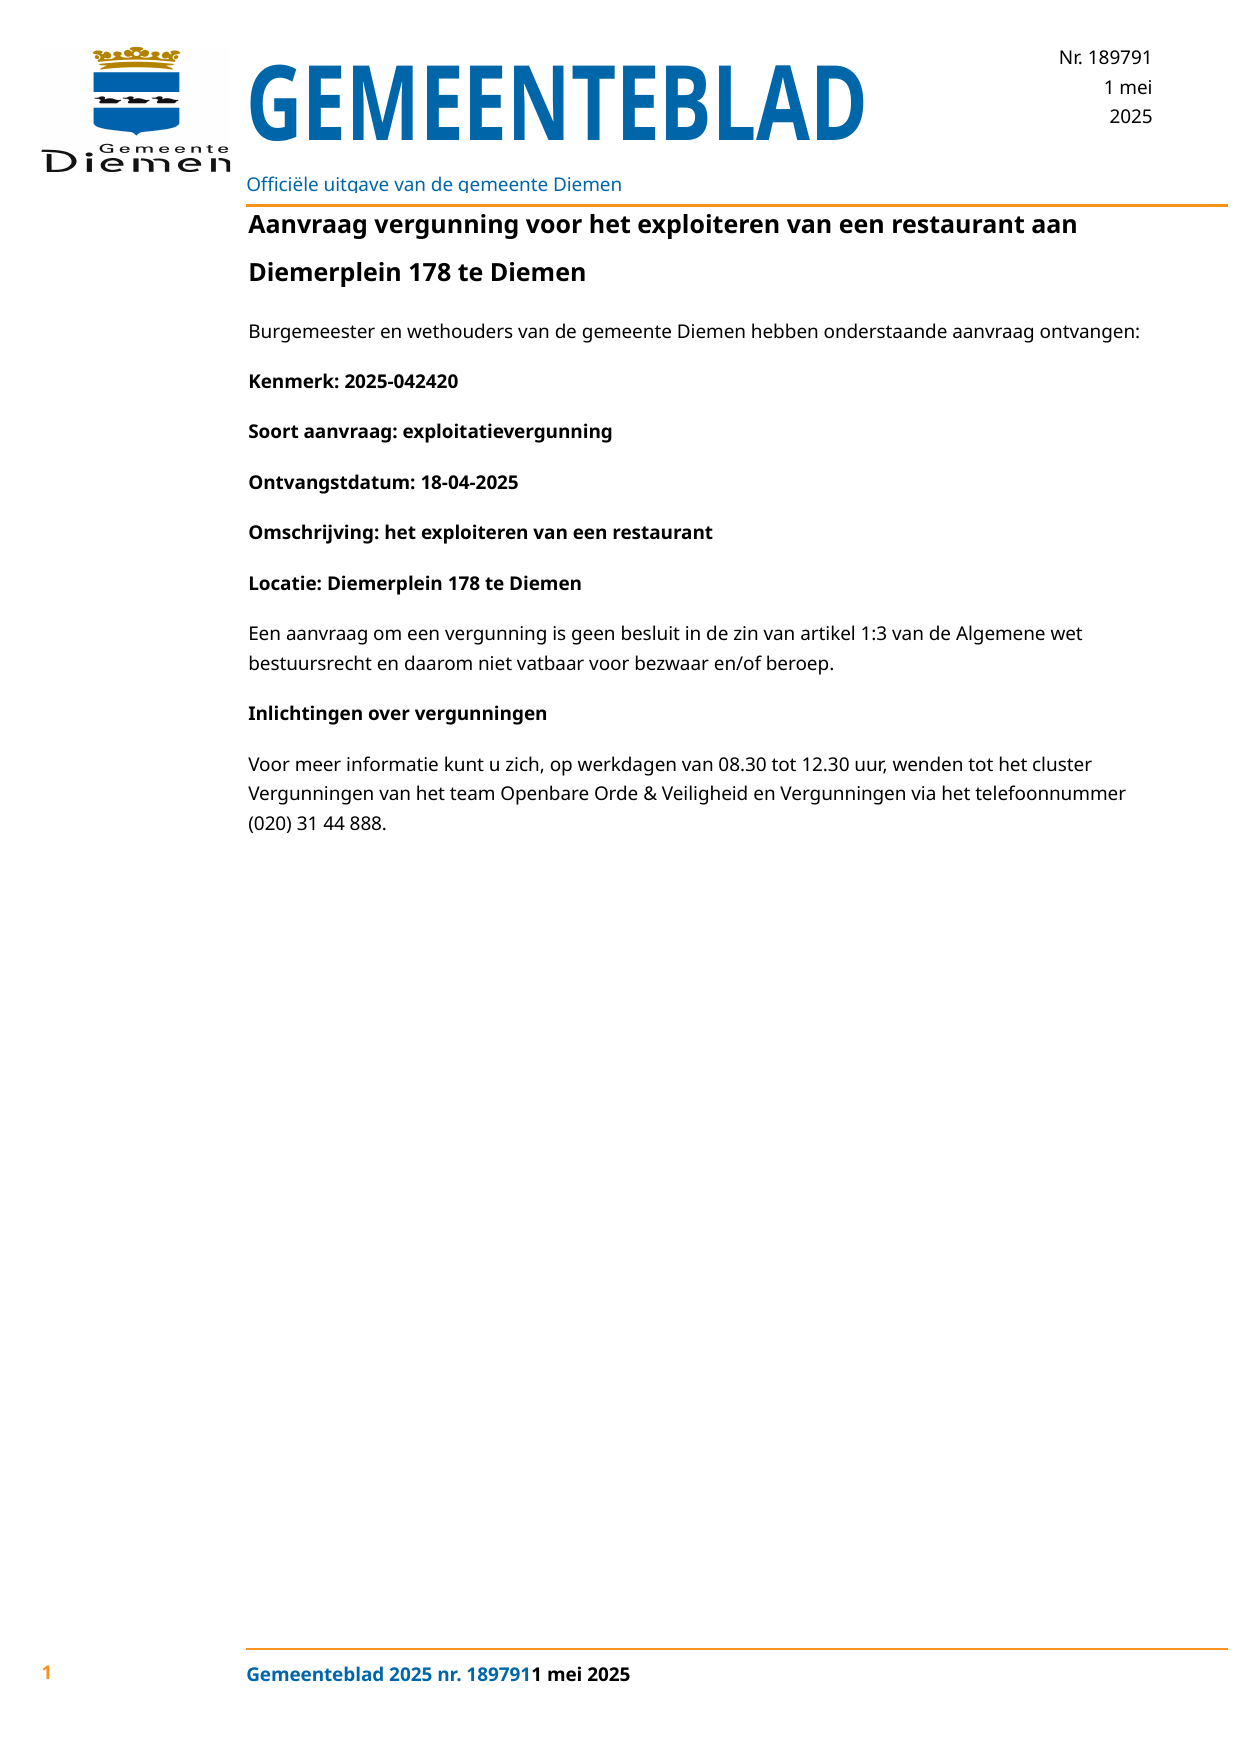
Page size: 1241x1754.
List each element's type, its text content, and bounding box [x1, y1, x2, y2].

text Voor meer informatie kunt u zich, op werkdagen van 08.30 tot 12.30 uur, wenden tot het cluster Vergunningen van het team Openbare Orde & Veiligheid en Vergunningen via het telefoonnummer (020) 31 44 888. [248, 751, 1152, 836]
text Een aanvraag om een vergunning is geen besluit in de zin van artikel 1:3 van de Algemene wet bestuursrecht en daarom niet vatbaar voor bezwaar en/of beroep. [248, 620, 1152, 676]
text Ontvangstdatum: 18-04-2025 [248, 469, 1152, 495]
text Burgemeester en wethouders van de gemeente Diemen hebben onderstaande aanvraag ontvangen: [248, 318, 1152, 344]
text Soort aanvraag: exploitatievergunning [248, 419, 1152, 444]
text Kenmerk: 2025-042420 [248, 368, 1152, 394]
text Aanvraag vergunning voor het exploiteren van een restaurant aan Diemerplein 178 te Diemen [248, 207, 1152, 288]
picture [41, 47, 231, 172]
text Omschrijving: het exploiteren van een restaurant [248, 519, 1152, 545]
text Inlichtingen over vergunningen [248, 700, 1152, 726]
text Locatie: Diemerplein 178 te Diemen [248, 570, 1152, 596]
